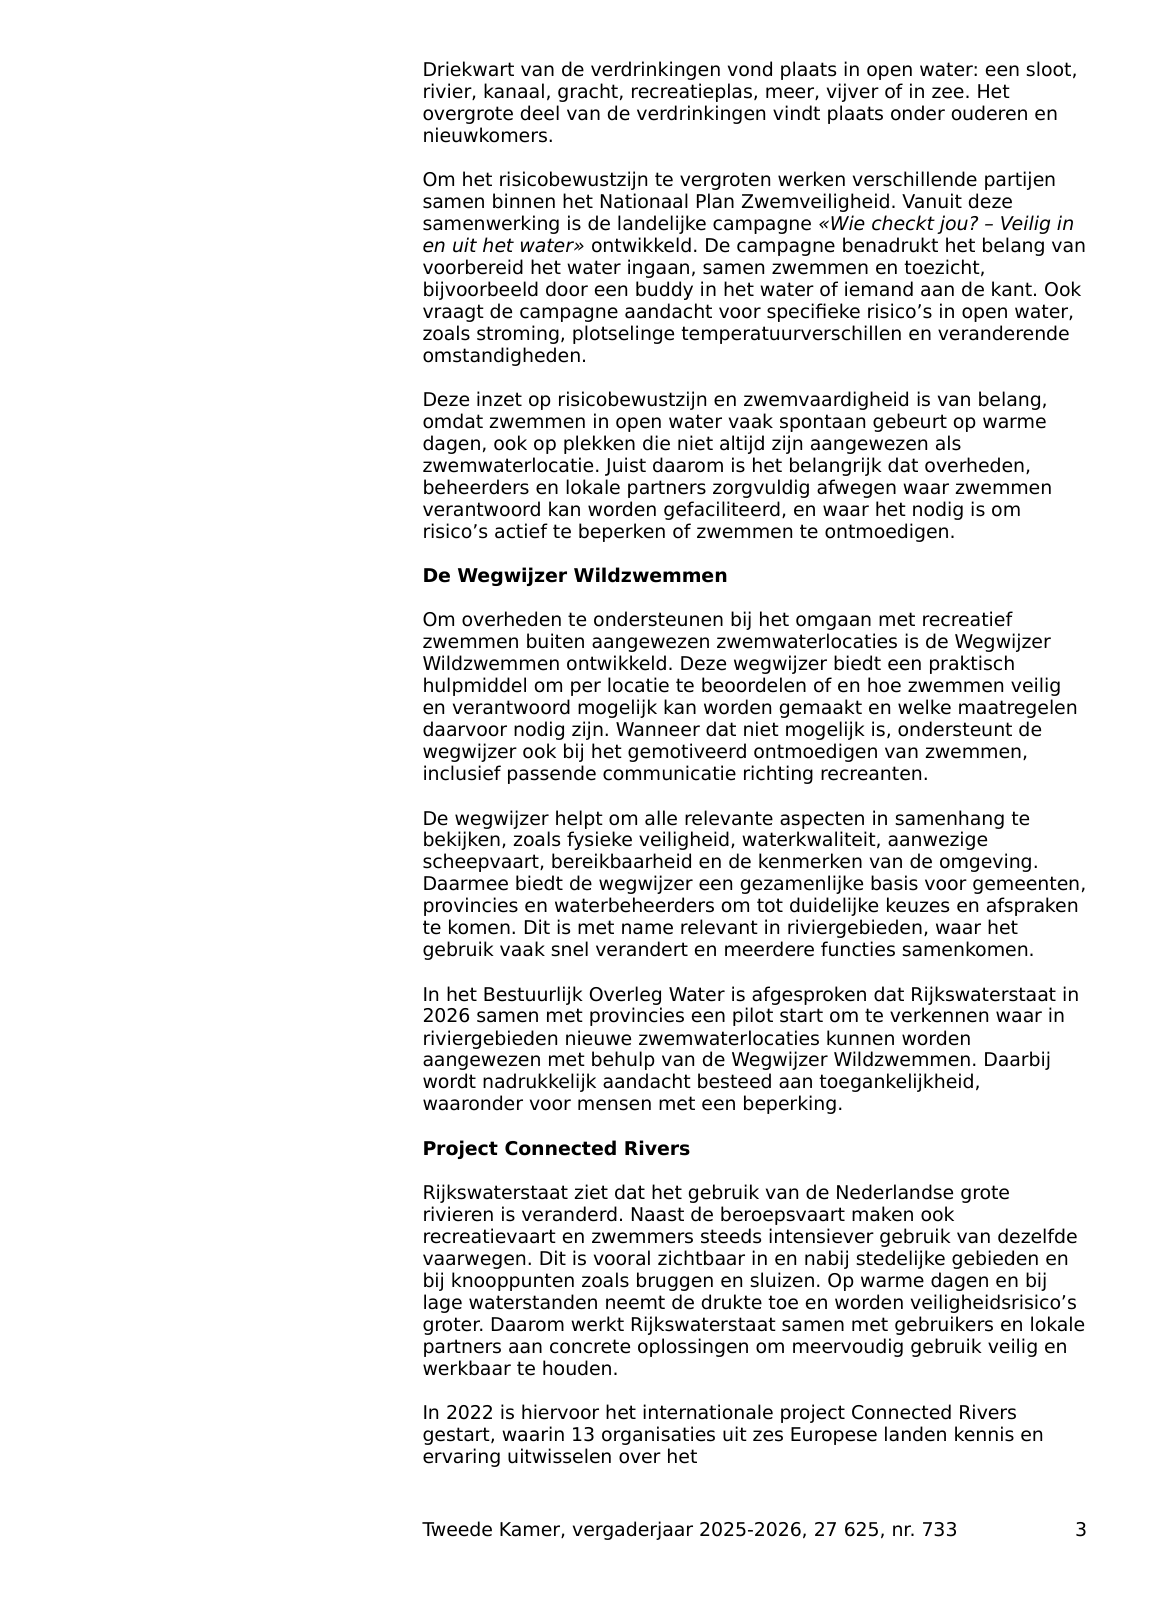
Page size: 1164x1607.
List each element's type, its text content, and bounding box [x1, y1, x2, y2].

text Rijkswaterstaat ziet dat het gebruik van de Nederlandse grote rivieren is veranderd. Naast de beroepsvaart maken ook recreatievaart en zwemmers steeds intensiever gebruik van dezelfde vaarwegen. Dit is vooral zichtbaar in en nabij stedelijke gebieden en bij knooppunten zoals bruggen en sluizen. Op warme dagen en bij lage waterstanden neemt de drukte toe en worden veiligheidsrisico’s groter. Daarom werkt Rijkswaterstaat samen met gebruikers en lokale partners aan concrete oplossingen om meervoudig gebruik veilig en werkbaar te houden. [422, 1182, 1087, 1379]
text Om overheden te ondersteunen bij het omgaan met recreatief zwemmen buiten aangewezen zwemwaterlocaties is de Wegwijzer Wildzwemmen ontwikkeld. Deze wegwijzer biedt een praktisch hulpmiddel om per locatie te beoordelen of en hoe zwemmen veilig en verantwoord mogelijk kan worden gemaakt en welke maatregelen daarvoor nodig zijn. Wanneer dat niet mogelijk is, ondersteunt de wegwijzer ook bij het gemotiveerd ontmoedigen van zwemmen, inclusief passende communicatie richting recreanten. [422, 609, 1087, 785]
text In 2022 is hiervoor het internationale project Connected Rivers gestart, waarin 13 organisaties uit zes Europese landen kennis en ervaring uitwisselen over het [422, 1402, 1087, 1468]
subtitle Project Connected Rivers [422, 1137, 1087, 1159]
text De wegwijzer helpt om alle relevante aspecten in samenhang te bekijken, zoals fysieke veiligheid, waterkwaliteit, aanwezige scheepvaart, bereikbaarheid en de kenmerken van de omgeving. Daarmee biedt de wegwijzer een gezamenlijke basis voor gemeenten, provincies en waterbeheerders om tot duidelijke keuzes en afspraken te komen. Dit is met name relevant in riviergebieden, waar het gebruik vaak snel verandert en meerdere functies samenkomen. [422, 807, 1087, 961]
text Driekwart van de verdrinkingen vond plaats in open water: een sloot, rivier, kanaal, gracht, recreatieplas, meer, vijver of in zee. Het overgrote deel van de verdrinkingen vindt plaats onder ouderen en nieuwkomers. [422, 59, 1087, 147]
text Deze inzet op risicobewustzijn en zwemvaardigheid is van belang, omdat zwemmen in open water vaak spontaan gebeurt op warme dagen, ook op plekken die niet altijd zijn aangewezen als zwemwaterlocatie. Juist daarom is het belangrijk dat overheden, beheerders en lokale partners zorgvuldig afwegen waar zwemmen verantwoord kan worden gefaciliteerd, en waar het nodig is om risico’s actief te beperken of zwemmen te ontmoedigen. [422, 389, 1087, 543]
text Om het risicobewustzijn te vergroten werken verschillende partijen samen binnen het Nationaal Plan Zwemveiligheid. Vanuit deze samenwerking is de landelijke campagne «Wie checkt jou? – Veilig in en uit het water» ontwikkeld. De campagne benadrukt het belang van voorbereid het water ingaan, samen zwemmen en toezicht, bijvoorbeeld door een buddy in het water of iemand aan de kant. Ook vraagt de campagne aandacht voor specifieke risico’s in open water, zoals stroming, plotselinge temperatuurverschillen en veranderende omstandigheden. [422, 169, 1087, 367]
subtitle De Wegwijzer Wildzwemmen [422, 565, 1087, 587]
text In het Bestuurlijk Overleg Water is afgesproken dat Rijkswaterstaat in 2026 samen met provincies een pilot start om te verkennen waar in riviergebieden nieuwe zwemwaterlocaties kunnen worden aangewezen met behulp van de Wegwijzer Wildzwemmen. Daarbij wordt nadrukkelijk aandacht besteed aan toegankelijkheid, waaronder voor mensen met een beperking. [422, 983, 1087, 1115]
